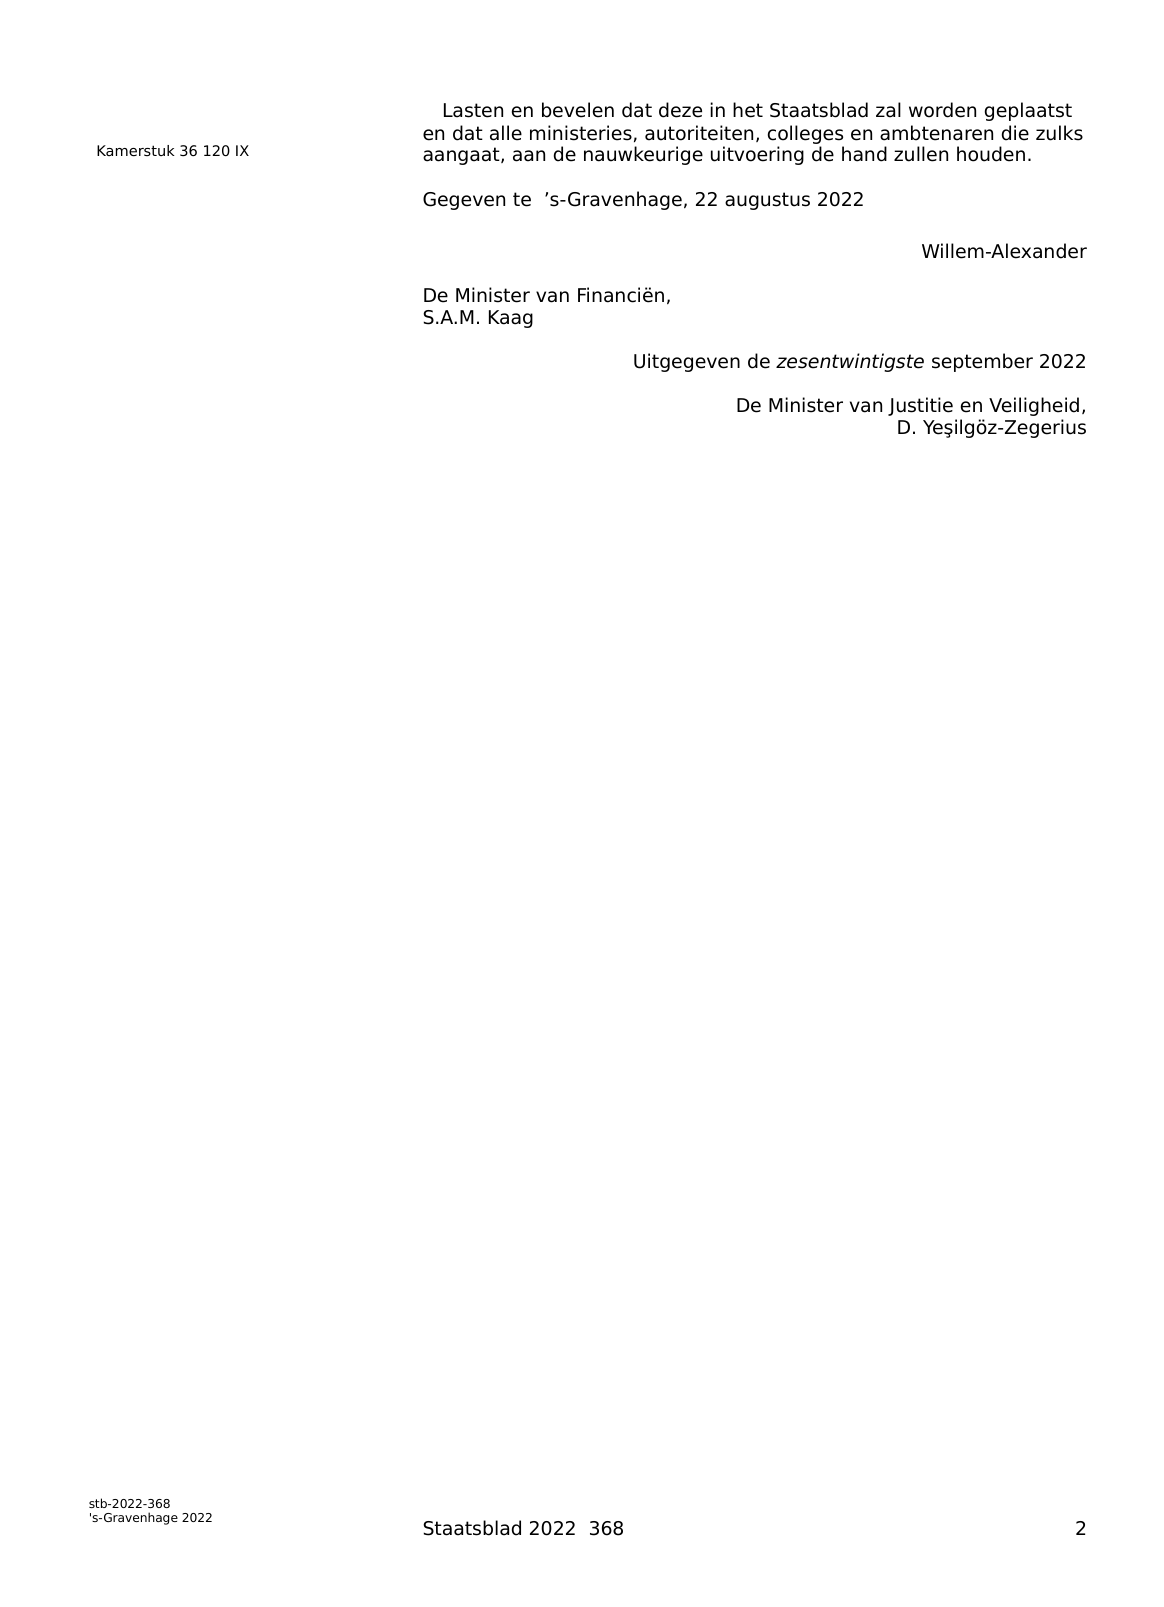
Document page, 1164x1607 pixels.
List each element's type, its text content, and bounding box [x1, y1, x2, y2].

text De Minister van Financiën, S.A.M. Kaag [422, 285, 1087, 329]
text 's-Gravenhage 2022 [88, 1511, 323, 1525]
text Uitgegeven de zesentwintigste september 2022 [422, 351, 1087, 373]
text stb-2022-368 [88, 1497, 323, 1511]
text Gegeven te ’s-Gravenhage, 22 augustus 2022 [422, 188, 1087, 211]
text Kamerstuk 36 120 IX [77, 143, 396, 160]
text Lasten en bevelen dat deze in het Staatsblad zal worden geplaatst en dat alle ministeries, autoriteiten, colleges en ambtenaren die zulks aangaat, aan de nauwkeurige uitvoering de hand zullen houden. [422, 100, 1087, 166]
text De Minister van Justitie en Veiligheid, D. Yeşilgöz-Zegerius [422, 395, 1087, 439]
text Willem-Alexander [422, 241, 1087, 262]
